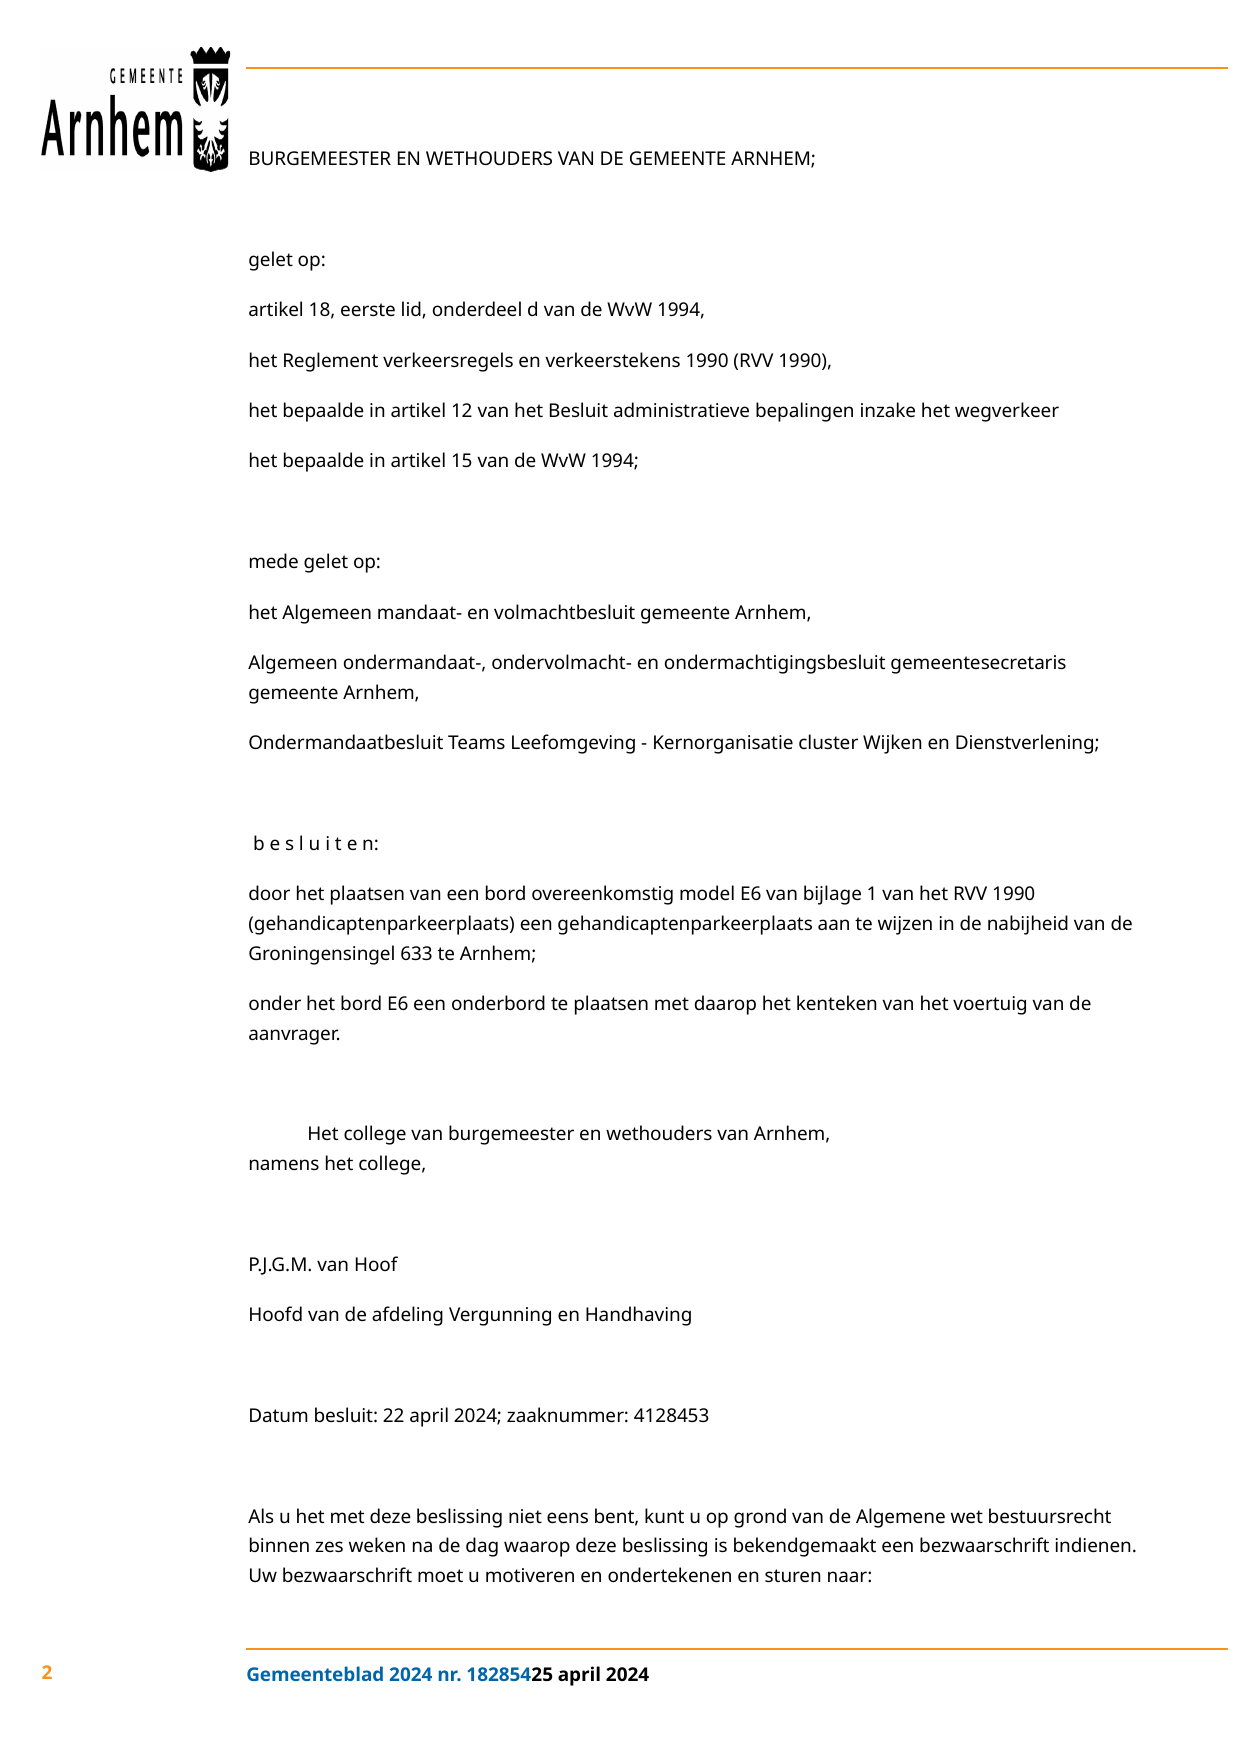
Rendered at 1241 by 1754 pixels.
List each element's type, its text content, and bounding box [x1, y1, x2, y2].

text Datum besluit: 22 april 2024; zaaknummer: 4128453 [248, 1402, 1152, 1428]
text artikel 18, eerste lid, onderdeel d van de WvW 1994, [248, 296, 1152, 322]
text b e s l u i t e n: [248, 830, 1152, 856]
text door het plaatsen van een bord overeenkomstig model E6 van bijlage 1 van het RVV 1990 (gehandicaptenparkeerplaats) een gehandicaptenparkeerplaats aan te wijzen in de nabijheid van de Groningensingel 633 te Arnhem; [248, 881, 1152, 966]
picture [41, 47, 231, 172]
list Het college van burgemeester en wethouders van Arnhem, [248, 1121, 1152, 1146]
text Algemeen ondermandaat-, ondervolmacht- en ondermachtigingsbesluit gemeentesecretaris gemeente Arnhem, [248, 649, 1152, 705]
text het Reglement verkeersregels en verkeerstekens 1990 (RVV 1990), [248, 347, 1152, 373]
text mede gelet op: [248, 548, 1152, 574]
text BURGEMEESTER EN WETHOUDERS VAN DE GEMEENTE ARNHEM; [248, 145, 1152, 171]
text Hoofd van de afdeling Vergunning en Handhaving [248, 1301, 1152, 1327]
text het Algemeen mandaat- en volmachtbesluit gemeente Arnhem, [248, 599, 1152, 625]
text het bepaalde in artikel 12 van het Besluit administratieve bepalingen inzake het wegverkeer [248, 397, 1152, 423]
text Als u het met deze beslissing niet eens bent, kunt u op grond van de Algemene wet bestuursrecht binnen zes weken na de dag waarop deze beslissing is bekendgemaakt een bezwaarschrift indienen. Uw bezwaarschrift moet u motiveren en ondertekenen en sturen naar: [248, 1503, 1152, 1588]
text gelet op: [248, 246, 1152, 272]
text P.J.G.M. van Hoof [248, 1251, 1152, 1277]
text onder het bord E6 een onderbord te plaatsen met daarop het kenteken van het voertuig van de aanvrager. [248, 990, 1152, 1046]
text namens het college, [248, 1150, 1152, 1176]
text het bepaalde in artikel 15 van de WvW 1994; [248, 448, 1152, 473]
text Ondermandaatbesluit Teams Leefomgeving - Kernorganisatie cluster Wijken en Dienstverlening; [248, 729, 1152, 755]
